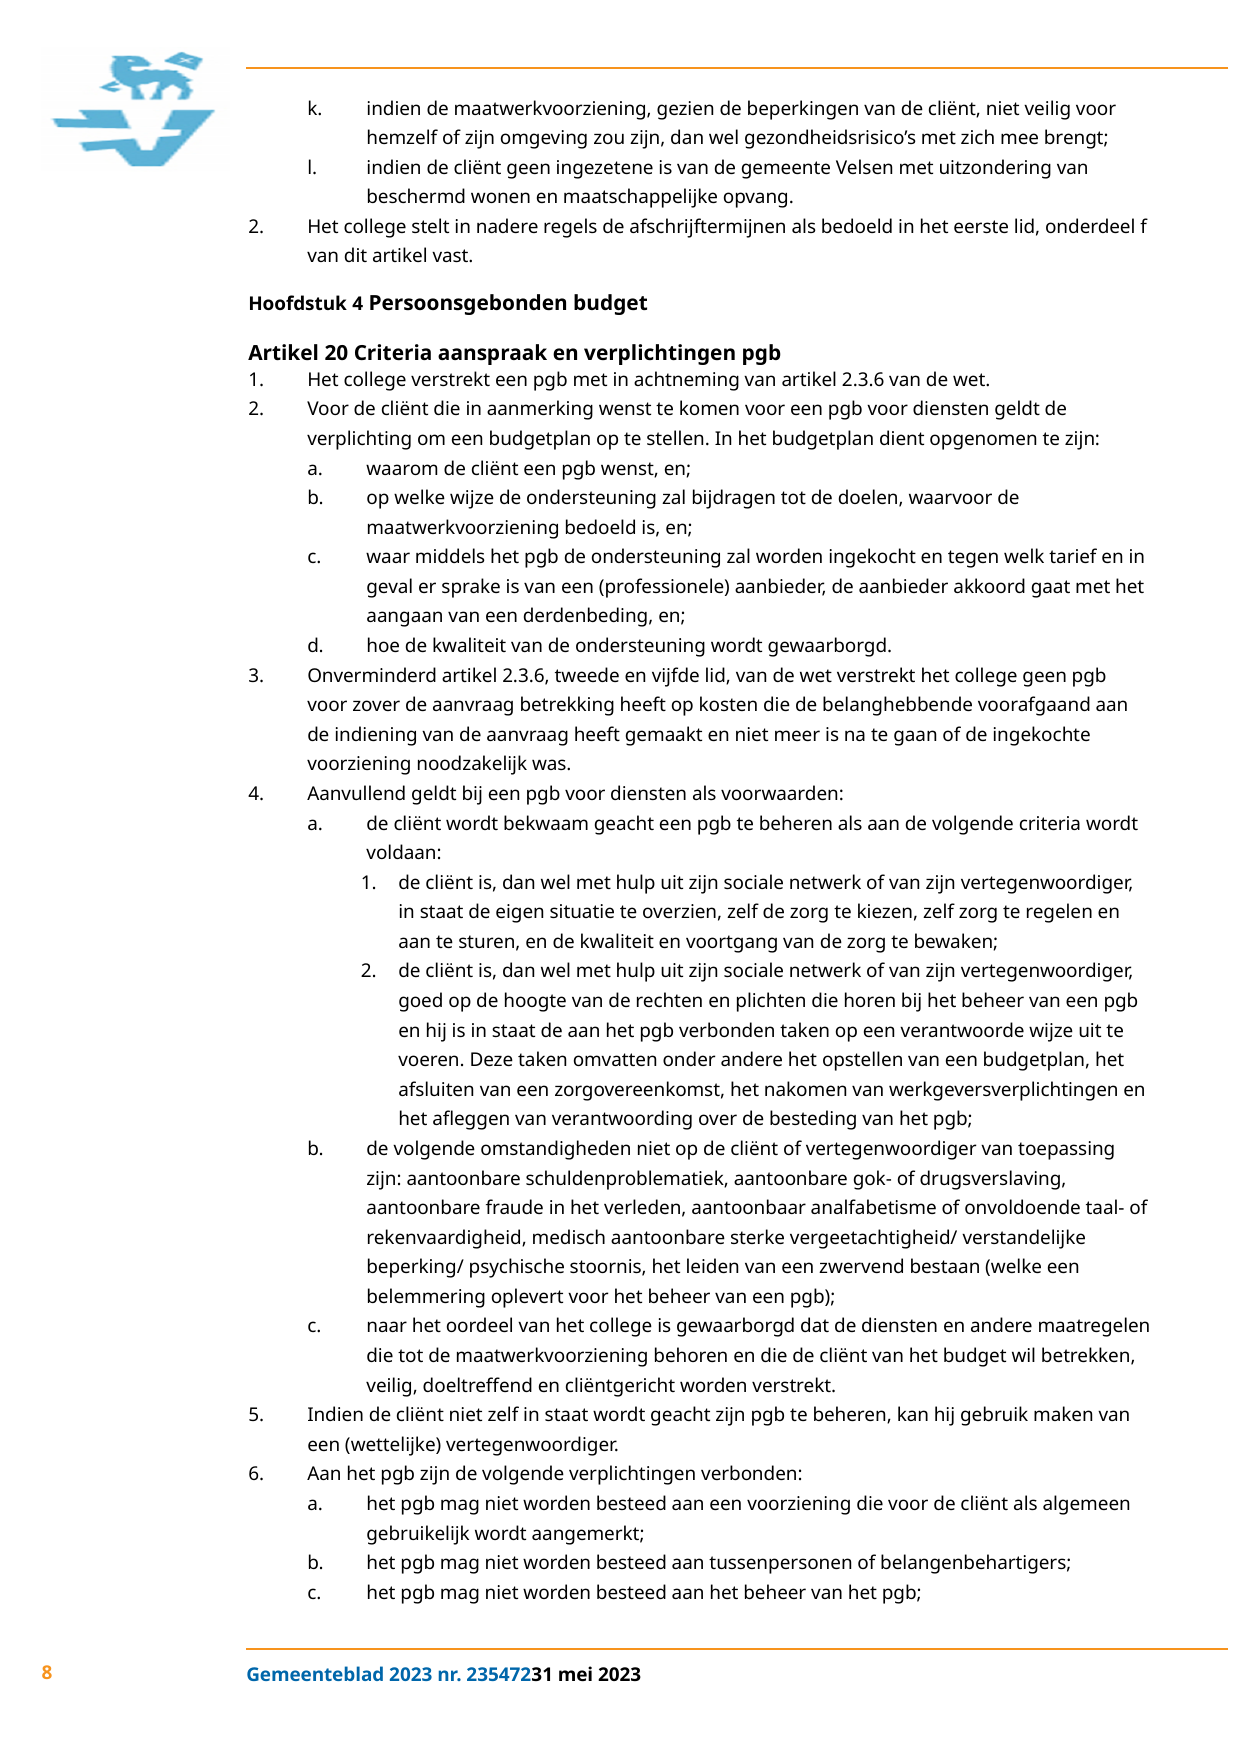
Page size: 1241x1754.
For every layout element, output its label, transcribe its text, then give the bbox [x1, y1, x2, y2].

list het pgb mag niet worden besteed aan het beheer van het pgb; [307, 1579, 1152, 1605]
list waarom de cliënt een pgb wenst, en; [307, 455, 1152, 481]
list Onverminderd artikel 2.3.6, tweede en vijfde lid, van de wet verstrekt het college geen pgb voor zover de aanvraag betrekking heeft op kosten die de belanghebbende voorafgaand aan de indiening van de aanvraag heeft gemaakt en niet meer is na te gaan of de ingekochte voorziening noodzakelijk was. [248, 662, 1152, 776]
text Hoofdstuk 4 Persoonsgebonden budget [248, 288, 1152, 317]
text Artikel 20 Criteria aanspraak en verplichtingen pgb [248, 338, 1152, 366]
list de cliënt is, dan wel met hulp uit zijn sociale netwerk of van zijn vertegenwoordiger, in staat de eigen situatie te overzien, zelf de zorg te kiezen, zelf zorg te regelen en aan te sturen, en de kwaliteit en voortgang van de zorg te bewaken; [361, 869, 1152, 954]
list Aanvullend geldt bij een pgb voor diensten als voorwaarden: [248, 780, 1152, 806]
list op welke wijze de ondersteuning zal bijdragen tot de doelen, waarvoor de maatwerkvoorziening bedoeld is, en; [307, 484, 1152, 540]
list de cliënt is, dan wel met hulp uit zijn sociale netwerk of van zijn vertegenwoordiger, goed op de hoogte van de rechten en plichten die horen bij het beheer van een pgb en hij is in staat de aan het pgb verbonden taken op een verantwoorde wijze uit te voeren. Deze taken omvatten onder andere het opstellen van een budgetplan, het afsluiten van een zorgovereenkomst, het nakomen van werkgeversverplichtingen en het afleggen van verantwoording over de besteding van het pgb; [361, 958, 1152, 1131]
list naar het oordeel van het college is gewaarborgd dat de diensten en andere maatregelen die tot de maatwerkvoorziening behoren en die de cliënt van het budget wil betrekken, veilig, doeltreffend en cliëntgericht worden verstrekt. [307, 1313, 1152, 1398]
list hoe de kwaliteit van de ondersteuning wordt gewaarborgd. [307, 632, 1152, 658]
list indien de maatwerkvoorziening, gezien de beperkingen van de cliënt, niet veilig voor hemzelf of zijn omgeving zou zijn, dan wel gezondheidsrisico’s met zich mee brengt; [307, 95, 1152, 150]
list het pgb mag niet worden besteed aan een voorziening die voor de cliënt als algemeen gebruikelijk wordt aangemerkt; [307, 1490, 1152, 1546]
picture [41, 47, 231, 172]
list Voor de cliënt die in aanmerking wenst te komen voor een pgb voor diensten geldt de verplichting om een budgetplan op te stellen. In het budgetplan dient opgenomen te zijn: [248, 396, 1152, 451]
list Het college stelt in nadere regels de afschrijftermijnen als bedoeld in het eerste lid, onderdeel f van dit artikel vast. [248, 213, 1152, 268]
list waar middels het pgb de ondersteuning zal worden ingekocht en tegen welk tarief en in geval er sprake is van een (professionele) aanbieder, de aanbieder akkoord gaat met het aangaan van een derdenbeding, en; [307, 543, 1152, 628]
list het pgb mag niet worden besteed aan tussenpersonen of belangenbehartigers; [307, 1549, 1152, 1575]
list indien de cliënt geen ingezetene is van de gemeente Velsen met uitzondering van beschermd wonen en maatschappelijke opvang. [307, 154, 1152, 209]
list de volgende omstandigheden niet op de cliënt of vertegenwoordiger van toepassing zijn: aantoonbare schuldenproblematiek, aantoonbare gok- of drugsverslaving, aantoonbare fraude in het verleden, aantoonbaar analfabetisme of onvoldoende taal- of rekenvaardigheid, medisch aantoonbare sterke vergeetachtigheid/ verstandelijke beperking/ psychische stoornis, het leiden van een zwervend bestaan (welke een belemmering oplevert voor het beheer van een pgb); [307, 1135, 1152, 1309]
list de cliënt wordt bekwaam geacht een pgb te beheren als aan de volgende criteria wordt voldaan: [307, 810, 1152, 865]
list Indien de cliënt niet zelf in staat wordt geacht zijn pgb te beheren, kan hij gebruik maken van een (wettelijke) vertegenwoordiger. [248, 1401, 1152, 1457]
list Het college verstrekt een pgb met in achtneming van artikel 2.3.6 van de wet. [248, 366, 1152, 392]
list Aan het pgb zijn de volgende verplichtingen verbonden: [248, 1461, 1152, 1486]
